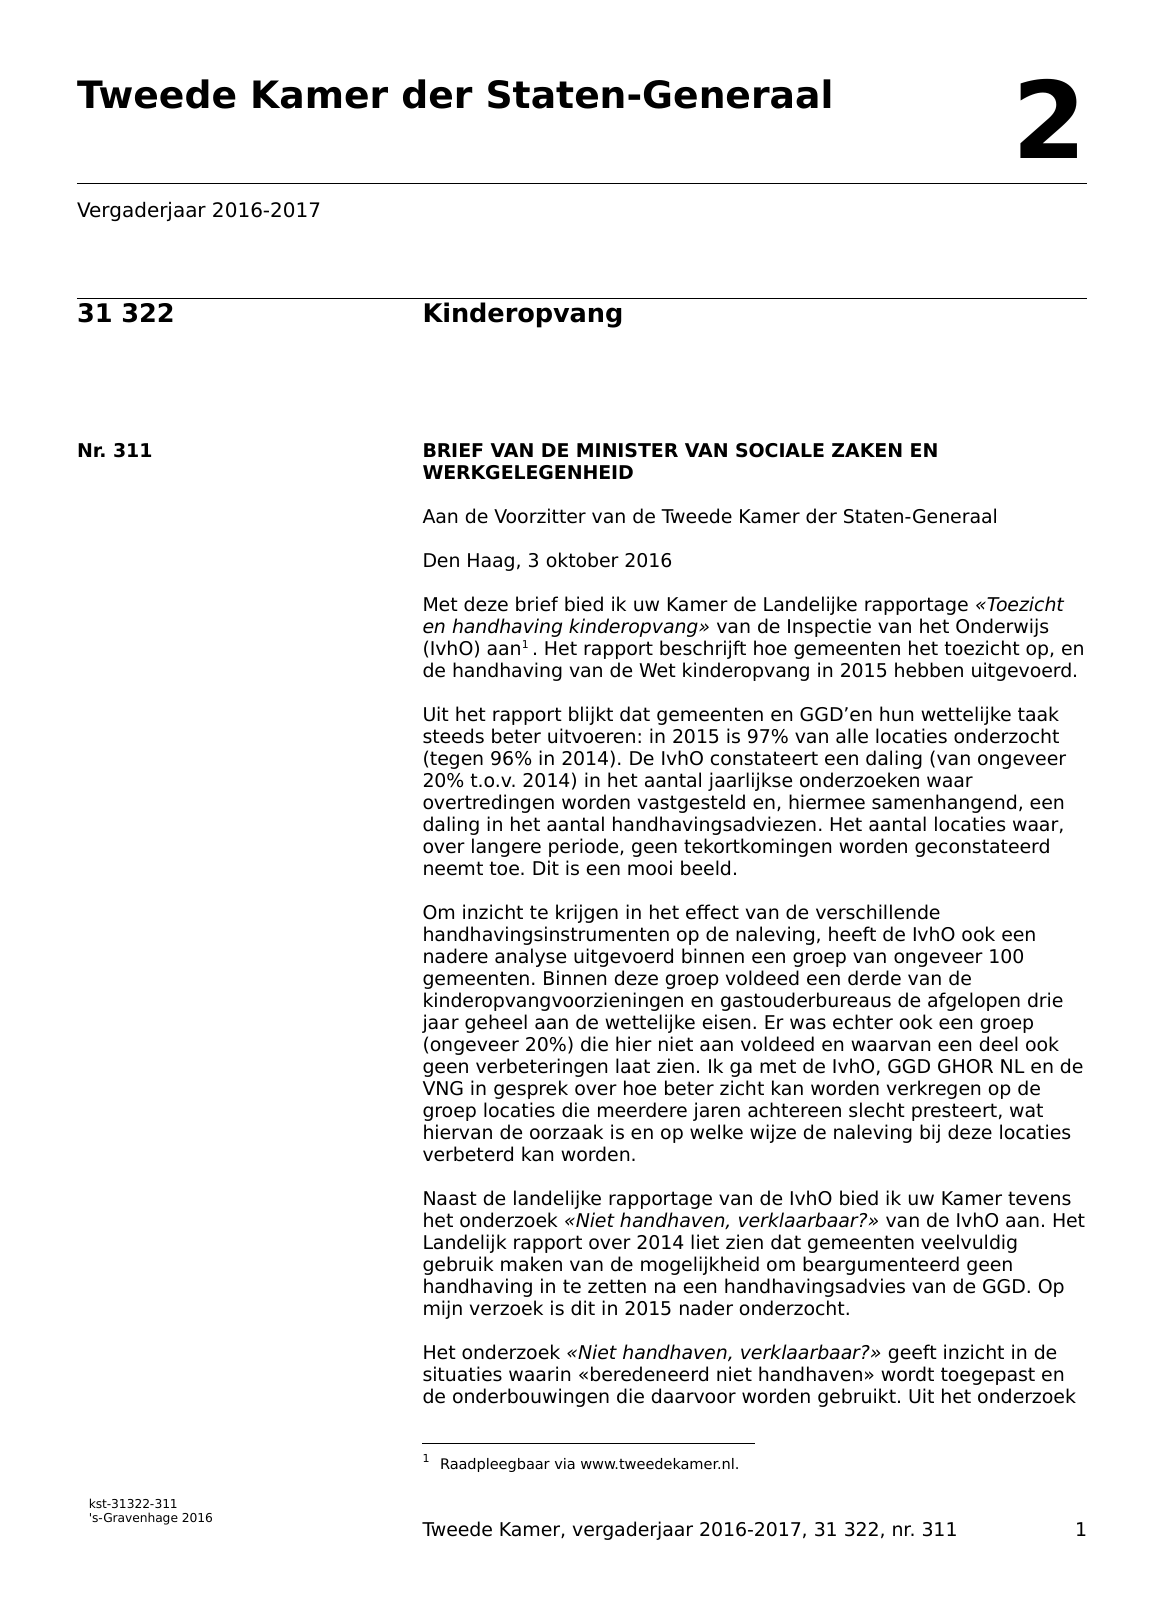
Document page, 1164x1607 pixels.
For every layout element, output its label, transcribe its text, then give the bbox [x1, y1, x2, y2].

table_cell Vergaderjaar 2016-2017 [77, 184, 1087, 298]
text Den Haag, 3 oktober 2016 [422, 550, 1087, 572]
table_header 2 [886, 59, 1087, 183]
subtitle 31 322 Kinderopvang [77, 299, 1087, 329]
subtitle Nr. 311 BRIEF VAN DE MINISTER VAN SOCIALE ZAKEN EN WERKGELEGENHEID [77, 440, 1087, 484]
text Naast de landelijke rapportage van de IvhO bied ik uw Kamer tevens het onderzoek «Niet handhaven, verklaarbaar?» van de IvhO aan. Het Landelijk rapport over 2014 liet zien dat gemeenten veelvuldig gebruik maken van de mogelijkheid om beargumenteerd geen handhaving in te zetten na een handhavingsadvies van de GGD. Op mijn verzoek is dit in 2015 nader onderzocht. [422, 1188, 1087, 1320]
text Uit het rapport blijkt dat gemeenten en GGD’en hun wettelijke taak steeds beter uitvoeren: in 2015 is 97% van alle locaties onderzocht (tegen 96% in 2014). De IvhO constateert een daling (van ongeveer 20% t.o.v. 2014) in het aantal jaarlijkse onderzoeken waar overtredingen worden vastgesteld en, hiermee samenhangend, een daling in het aantal handhavingsadviezen. Het aantal locaties waar, over langere periode, geen tekortkomingen worden geconstateerd neemt toe. Dit is een mooi beeld. [422, 704, 1087, 880]
text Met deze brief bied ik uw Kamer de Landelijke rapportage «Toezicht en handhaving kinderopvang» van de Inspectie van het Onderwijs (IvhO) aan. Het rapport beschrijft hoe gemeenten het toezicht op, en de handhaving van de Wet kinderopvang in 2015 hebben uitgevoerd. [422, 594, 1087, 682]
text kst-31322-311 [88, 1497, 323, 1511]
text Om inzicht te krijgen in het effect van de verschillende handhavingsinstrumenten op de naleving, heeft de IvhO ook een nadere analyse uitgevoerd binnen een groep van ongeveer 100 gemeenten. Binnen deze groep voldeed een derde van de kinderopvangvoorzieningen en gastouderbureaus de afgelopen drie jaar geheel aan de wettelijke eisen. Er was echter ook een groep (ongeveer 20%) die hier niet aan voldeed en waarvan een deel ook geen verbeteringen laat zien. Ik ga met de IvhO, GGD GHOR NL en de VNG in gesprek over hoe beter zicht kan worden verkregen op de groep locaties die meerdere jaren achtereen slecht presteert, wat hiervan de oorzaak is en op welke wijze de naleving bij deze locaties verbeterd kan worden. [422, 902, 1087, 1166]
text 's-Gravenhage 2016 [88, 1511, 323, 1525]
text Aan de Voorzitter van de Tweede Kamer der Staten-Generaal [422, 506, 1087, 528]
text Het onderzoek «Niet handhaven, verklaarbaar?» geeft inzicht in de situaties waarin «beredeneerd niet handhaven» wordt toegepast en de onderbouwingen die daarvoor worden gebruikt. Uit het onderzoek [422, 1342, 1087, 1408]
table_header Tweede Kamer der Staten-Generaal [77, 59, 886, 183]
text Raadpleegbaar via www.tweedekamer.nl. [422, 1452, 1087, 1474]
